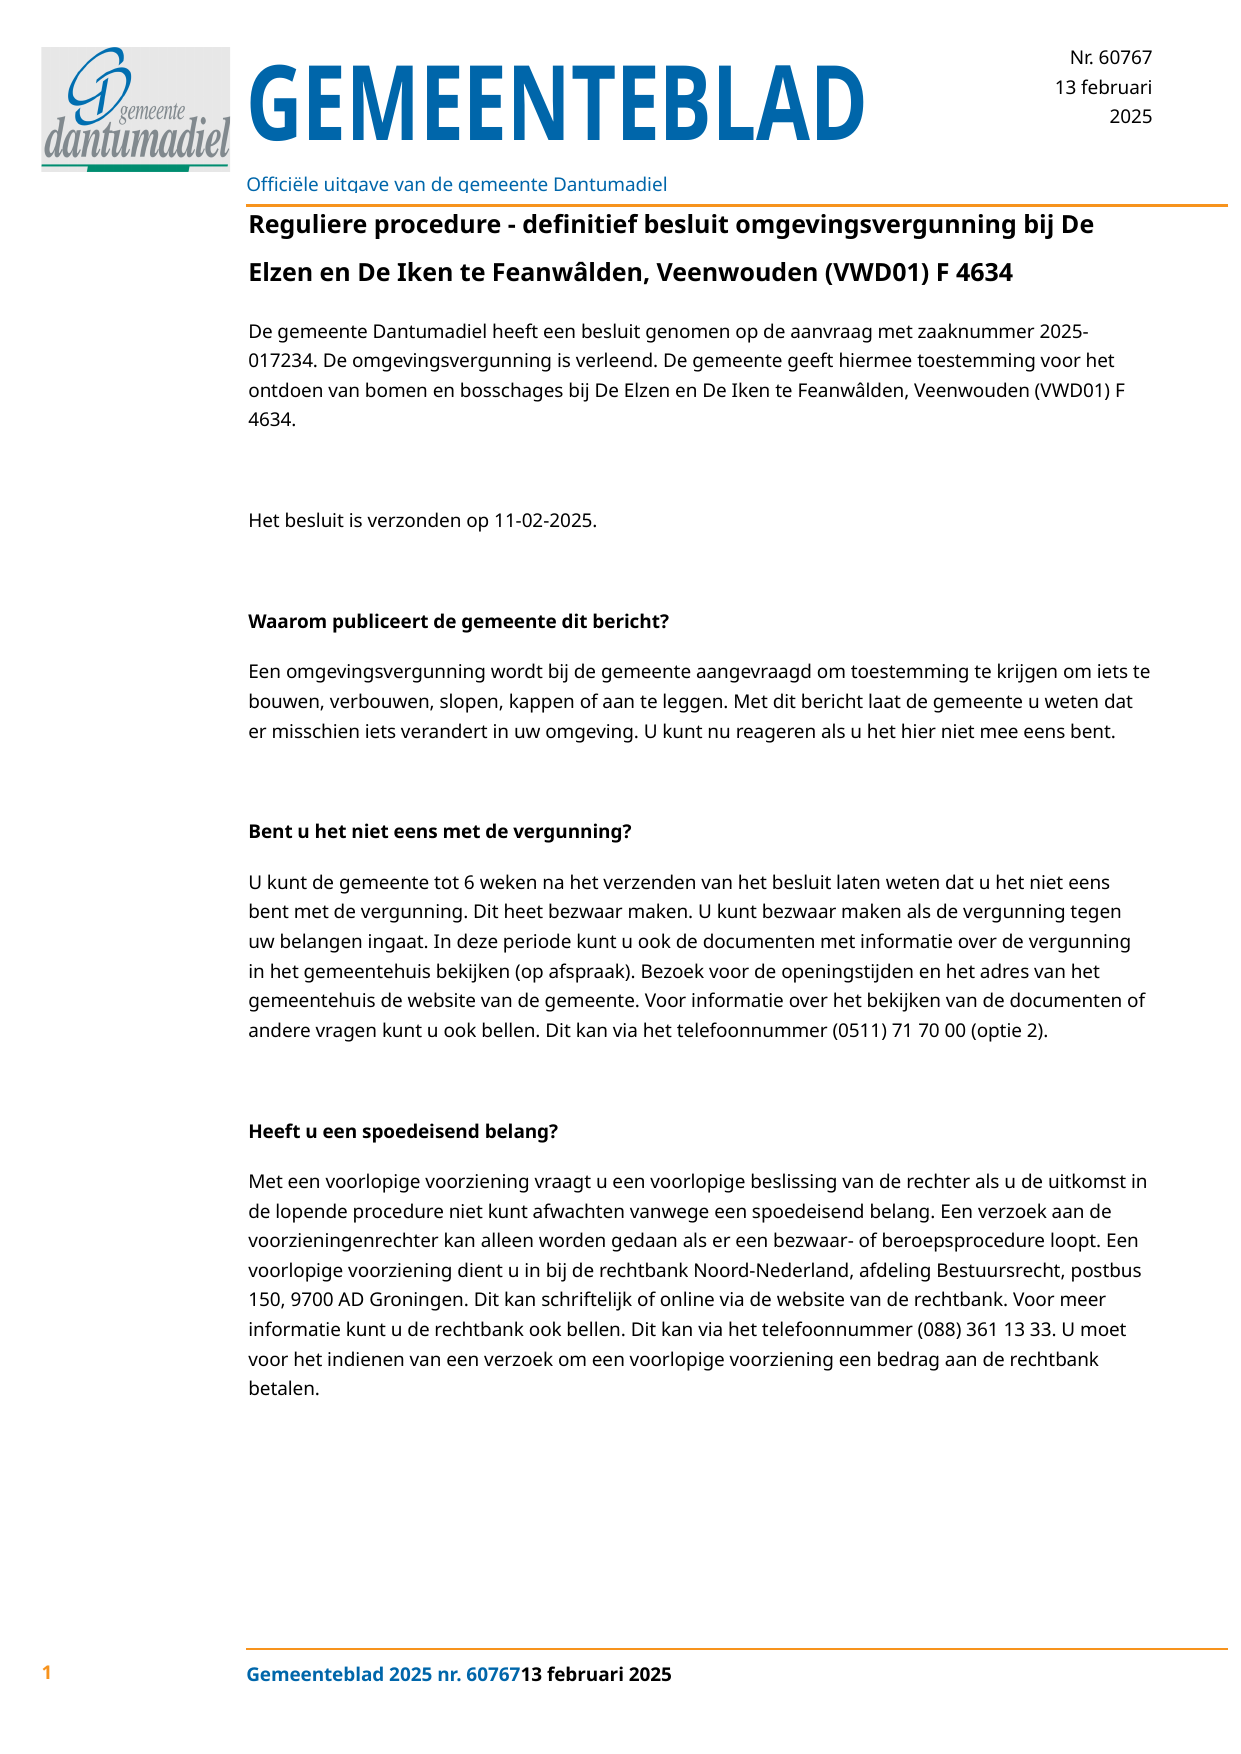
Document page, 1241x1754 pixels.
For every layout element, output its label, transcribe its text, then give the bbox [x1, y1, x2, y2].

text Een omgevingsvergunning wordt bij de gemeente aangevraagd om toestemming te krijgen om iets te bouwen, verbouwen, slopen, kappen of aan te leggen. Met dit bericht laat de gemeente u weten dat er misschien iets verandert in uw omgeving. U kunt nu reageren als u het hier niet mee eens bent. [248, 659, 1152, 744]
text Bent u het niet eens met de vergunning? [248, 819, 1152, 844]
text U kunt de gemeente tot 6 weken na het verzenden van het besluit laten weten dat u het niet eens bent met de vergunning. Dit heet bezwaar maken. U kunt bezwaar maken als de vergunning tegen uw belangen ingaat. In deze periode kunt u ook de documenten met informatie over de vergunning in het gemeentehuis bekijken (op afspraak). Bezoek voor de openingstijden en het adres van het gemeentehuis de website van de gemeente. Voor informatie over het bekijken van de documenten of andere vragen kunt u ook bellen. Dit kan via het telefoonnummer (0511) 71 70 00 (optie 2). [248, 869, 1152, 1043]
text Waarom publiceert de gemeente dit bericht? [248, 608, 1152, 634]
text Het besluit is verzonden op 11-02-2025. [248, 507, 1152, 533]
text Heeft u een spoedeisend belang? [248, 1118, 1152, 1144]
text Met een voorlopige voorziening vraagt u een voorlopige beslissing van de rechter als u de uitkomst in de lopende procedure niet kunt afwachten vanwege een spoedeisend belang. Een verzoek aan de voorzieningenrechter kan alleen worden gedaan als er een bezwaar- of beroepsprocedure loopt. Een voorlopige voorziening dient u in bij de rechtbank Noord-Nederland, afdeling Bestuursrecht, postbus 150, 9700 AD Groningen. Dit kan schriftelijk of online via de website van de rechtbank. Voor meer informatie kunt u de rechtbank ook bellen. Dit kan via het telefoonnummer (088) 361 13 33. U moet voor het indienen van een verzoek om een voorlopige voorziening een bedrag aan de rechtbank betalen. [248, 1168, 1152, 1401]
picture [41, 47, 231, 172]
text De gemeente Dantumadiel heeft een besluit genomen op de aanvraag met zaaknummer 2025-017234. De omgevingsvergunning is verleend. De gemeente geeft hiermee toestemming voor het ontdoen van bomen en bosschages bij De Elzen en De Iken te Feanwâlden, Veenwouden (VWD01) F 4634. [248, 318, 1152, 432]
text Reguliere procedure - definitief besluit omgevingsvergunning bij De Elzen en De Iken te Feanwâlden, Veenwouden (VWD01) F 4634 [248, 207, 1152, 288]
